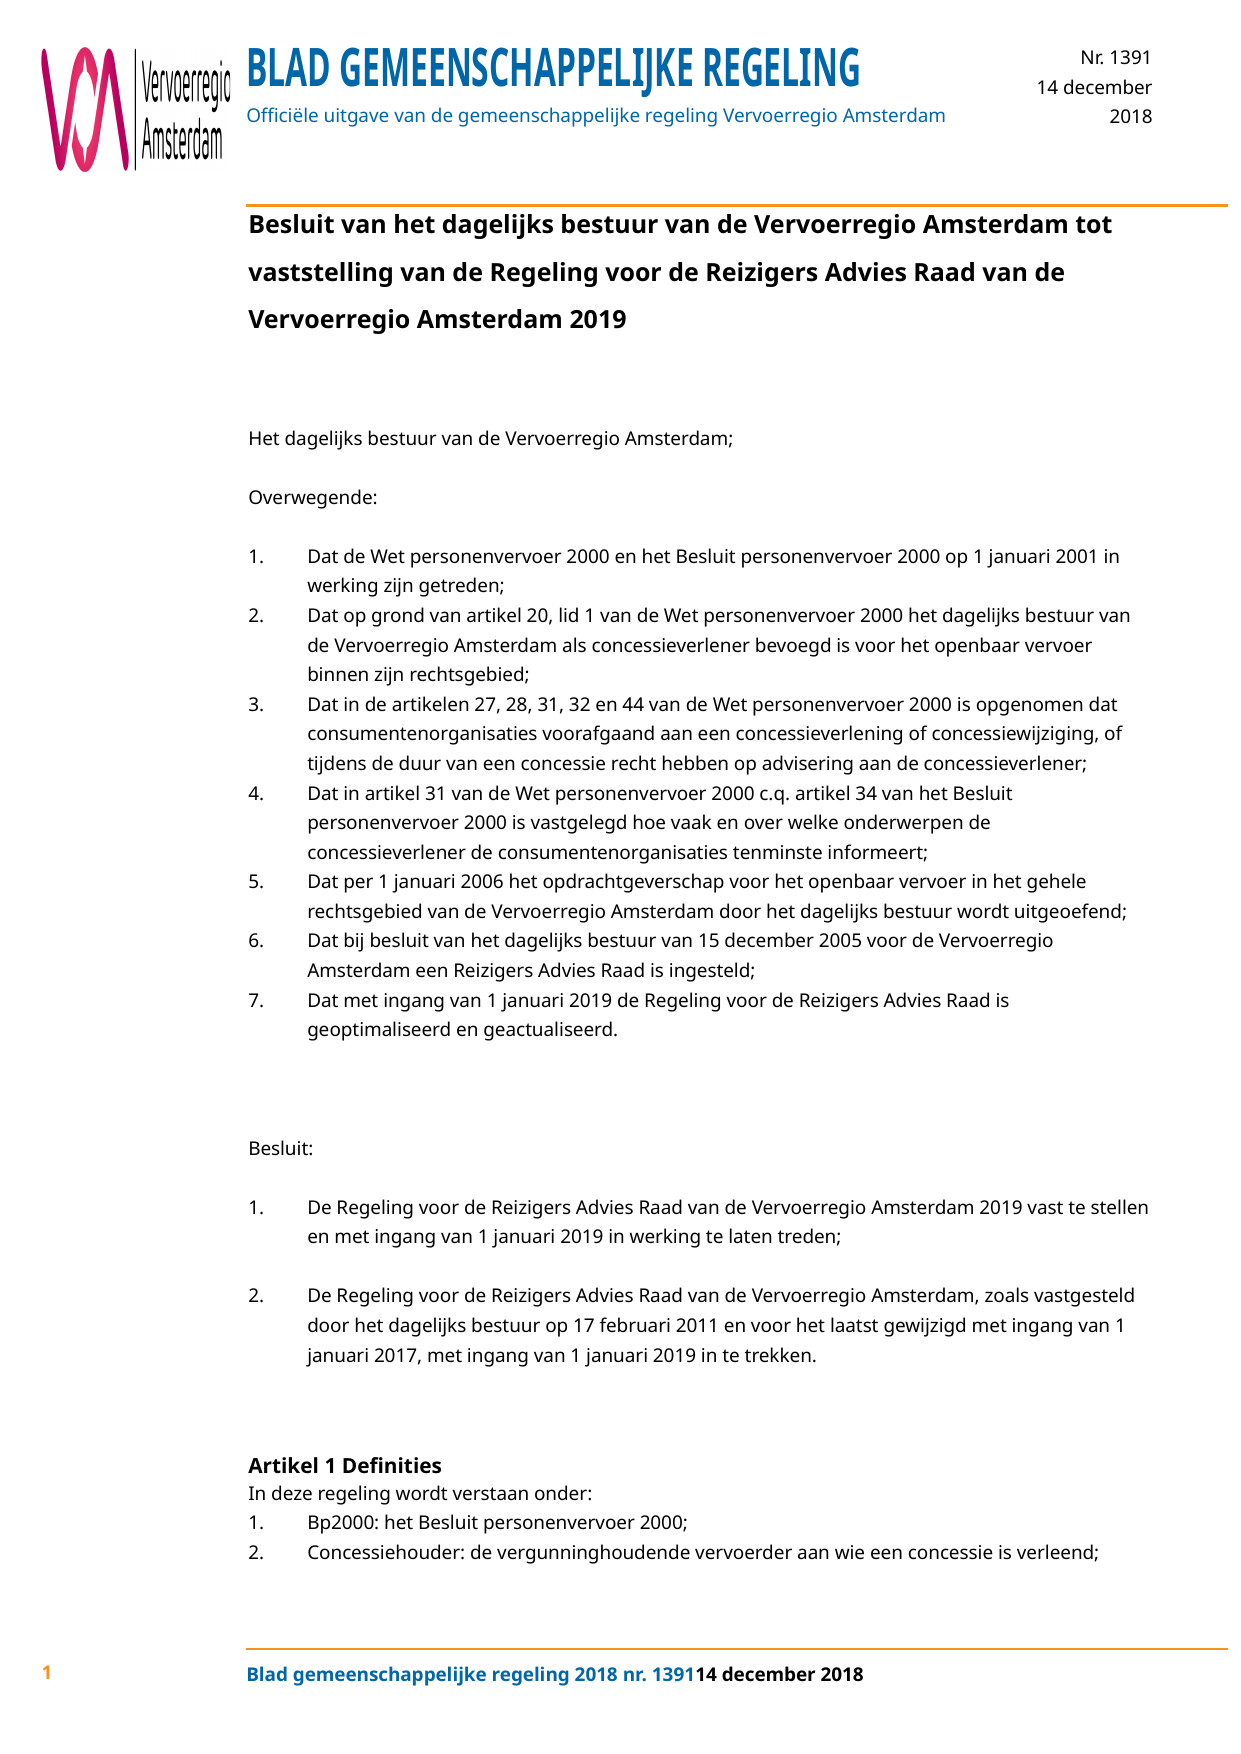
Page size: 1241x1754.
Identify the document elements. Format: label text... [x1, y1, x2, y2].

list De Regeling voor de Reizigers Advies Raad van de Vervoerregio Amsterdam 2019 vast te stellen en met ingang van 1 januari 2019 in werking te laten treden; [248, 1194, 1152, 1249]
list Dat de Wet personenvervoer 2000 en het Besluit personenvervoer 2000 op 1 januari 2001 in werking zijn getreden; [248, 543, 1152, 598]
text Artikel 1 Definities [248, 1451, 1152, 1480]
list Concessiehouder: de vergunninghoudende vervoerder aan wie een concessie is verleend; [248, 1539, 1152, 1565]
text Het dagelijks bestuur van de Vervoerregio Amsterdam; [248, 425, 1152, 450]
list Dat in de artikelen 27, 28, 31, 32 en 44 van de Wet personenvervoer 2000 is opgenomen dat consumentenorganisaties voorafgaand aan een concessieverlening of concessiewijziging, of tijdens de duur van een concessie recht hebben op advisering aan de concessieverlener; [248, 691, 1152, 776]
list De Regeling voor de Reizigers Advies Raad van de Vervoerregio Amsterdam, zoals vastgesteld door het dagelijks bestuur op 17 februari 2011 en voor het laatst gewijzigd met ingang van 1 januari 2017, met ingang van 1 januari 2019 in te trekken. [248, 1283, 1152, 1367]
list Dat bij besluit van het dagelijks bestuur van 15 december 2005 voor de Vervoerregio Amsterdam een Reizigers Advies Raad is ingesteld; [248, 928, 1152, 983]
list Dat per 1 januari 2006 het opdrachtgeverschap voor het openbaar vervoer in het gehele rechtsgebied van de Vervoerregio Amsterdam door het dagelijks bestuur wordt uitgeoefend; [248, 868, 1152, 924]
text In deze regeling wordt verstaan onder: [248, 1480, 1152, 1506]
list Dat in artikel 31 van de Wet personenvervoer 2000 c.q. artikel 34 van het Besluit personenvervoer 2000 is vastgelegd hoe vaak en over welke onderwerpen de concessieverlener de consumentenorganisaties tenminste informeert; [248, 780, 1152, 864]
list Dat op grond van artikel 20, lid 1 van de Wet personenvervoer 2000 het dagelijks bestuur van de Vervoerregio Amsterdam als concessieverlener bevoegd is voor het openbaar vervoer binnen zijn rechtsgebied; [248, 602, 1152, 687]
text Overwegende: [248, 484, 1152, 509]
picture [41, 47, 231, 172]
text Besluit van het dagelijks bestuur van de Vervoerregio Amsterdam tot vaststelling van de Regeling voor de Reizigers Advies Raad van de Vervoerregio Amsterdam 2019 [248, 207, 1152, 336]
text Besluit: [248, 1135, 1152, 1160]
list Bp2000: het Besluit personenvervoer 2000; [248, 1509, 1152, 1535]
list Dat met ingang van 1 januari 2019 de Regeling voor de Reizigers Advies Raad is geoptimaliseerd en geactualiseerd. [248, 987, 1152, 1042]
